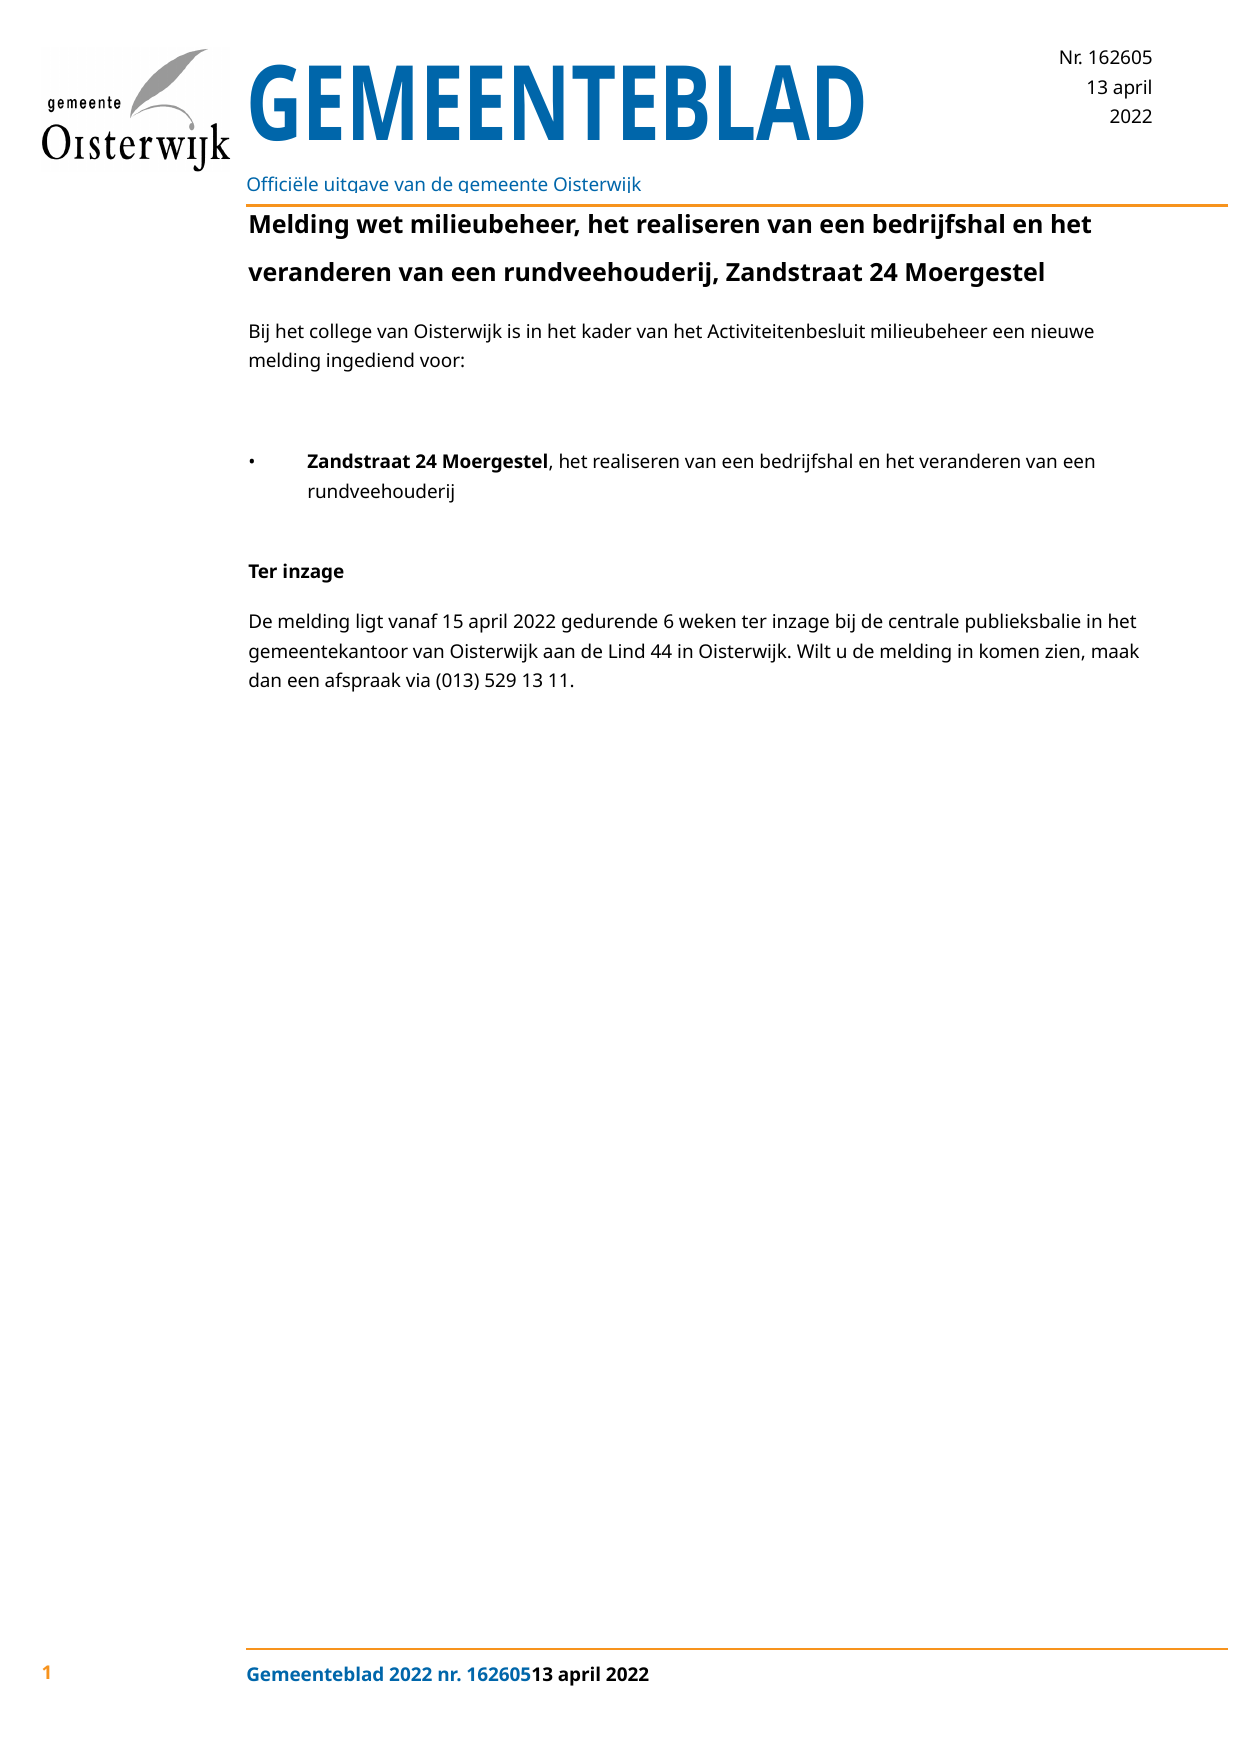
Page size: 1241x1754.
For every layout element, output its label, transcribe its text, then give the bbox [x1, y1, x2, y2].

picture [41, 47, 231, 172]
text Melding wet milieubeheer, het realiseren van een bedrijfshal en het veranderen van een rundveehouderij, Zandstraat 24 Moergestel [248, 207, 1152, 288]
text Bij het college van Oisterwijk is in het kader van het Activiteitenbesluit milieubeheer een nieuwe melding ingediend voor: [248, 318, 1152, 373]
text Ter inzage [248, 558, 1152, 584]
list Zandstraat 24 Moergestel, het realiseren van een bedrijfshal en het veranderen van een rundveehouderij [248, 448, 1152, 504]
text De melding ligt vanaf 15 april 2022 gedurende 6 weken ter inzage bij de centrale publieksbalie in het gemeentekantoor van Oisterwijk aan de Lind 44 in Oisterwijk. Wilt u de melding in komen zien, maak dan een afspraak via (013) 529 13 11. [248, 608, 1152, 693]
